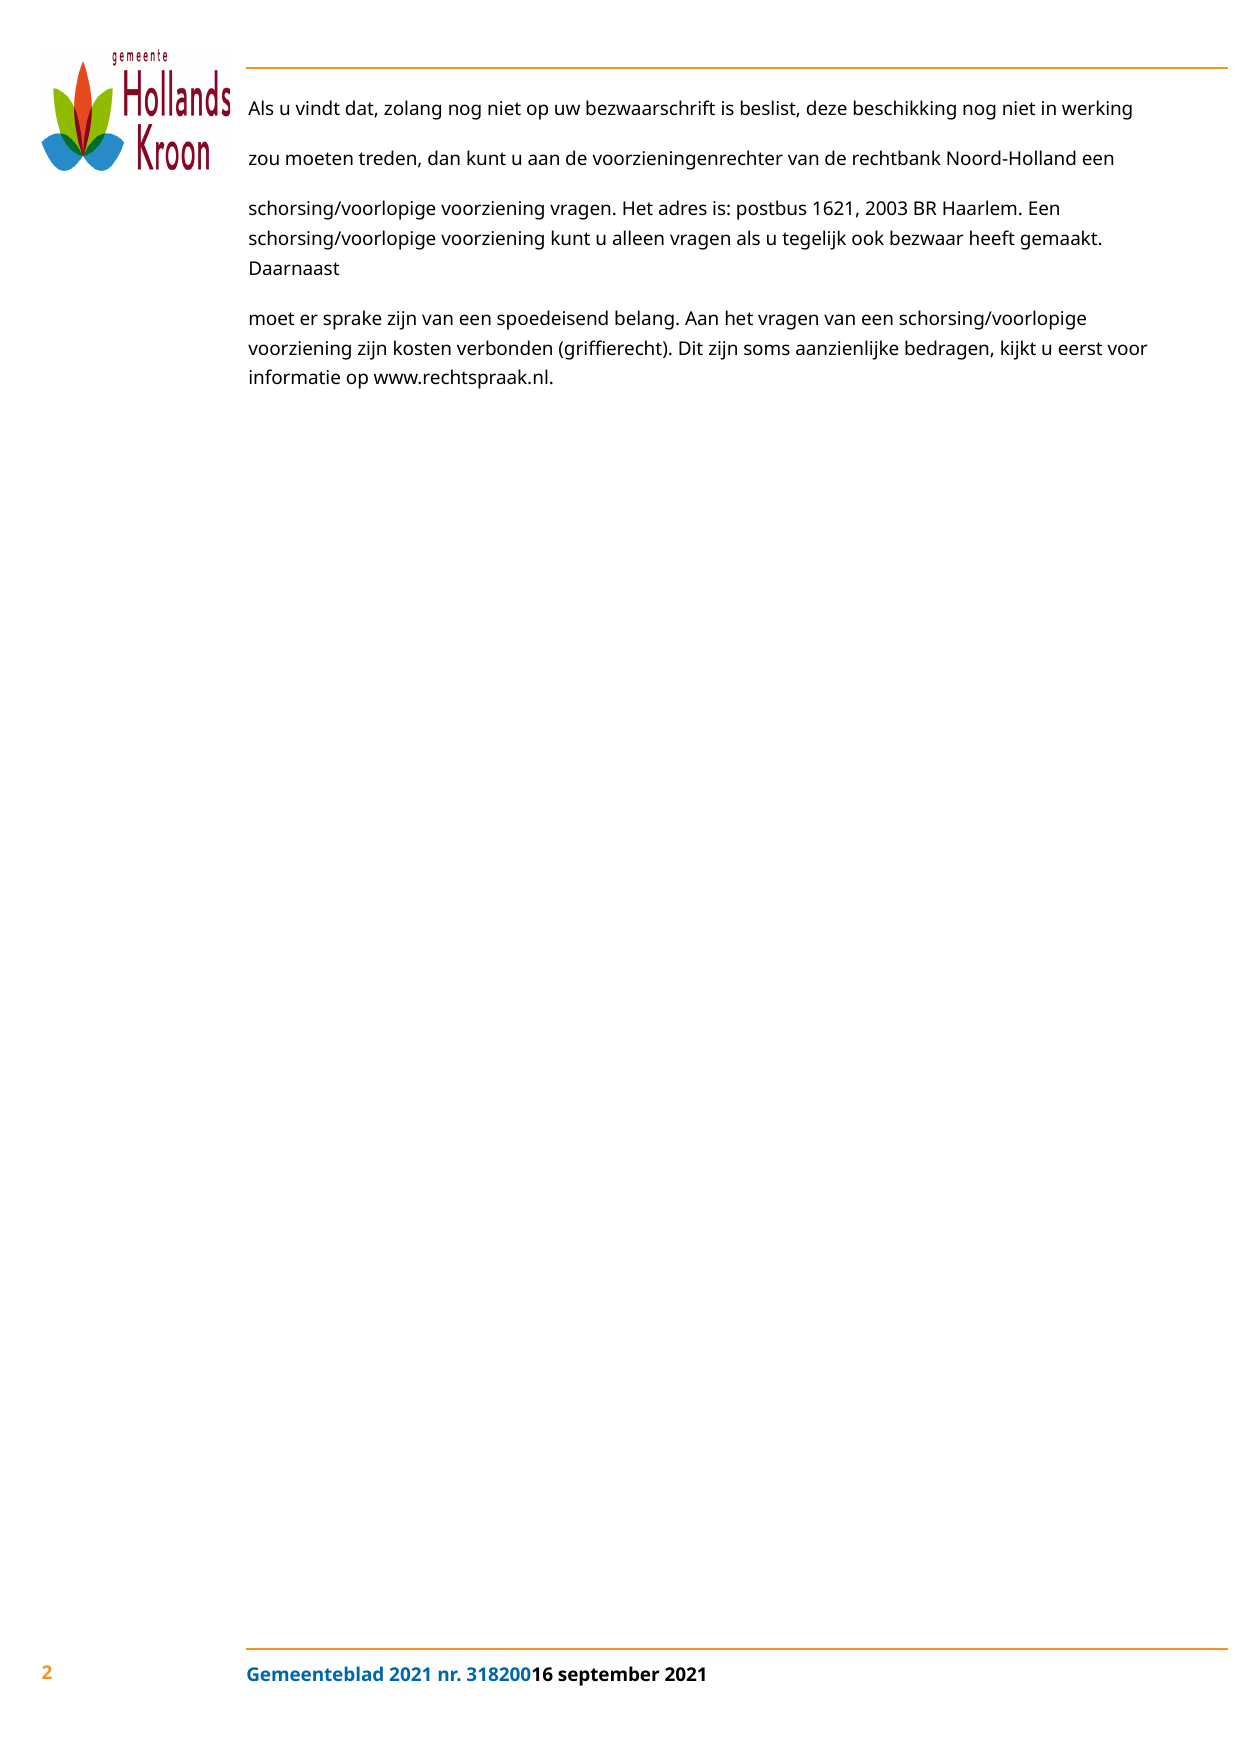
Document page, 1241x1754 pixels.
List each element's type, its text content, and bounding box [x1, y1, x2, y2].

picture [41, 47, 231, 172]
text Als u vindt dat, zolang nog niet op uw bezwaarschrift is beslist, deze beschikking nog niet in werking [248, 95, 1152, 121]
text zou moeten treden, dan kunt u aan de voorzieningenrechter van de rechtbank Noord-Holland een [248, 145, 1152, 171]
text schorsing/voorlopige voorziening vragen. Het adres is: postbus 1621, 2003 BR Haarlem. Een schorsing/voorlopige voorziening kunt u alleen vragen als u tegelijk ook bezwaar heeft gemaakt. Daarnaast [248, 196, 1152, 281]
text moet er sprake zijn van een spoedeisend belang. Aan het vragen van een schorsing/voorlopige voorziening zijn kosten verbonden (griffierecht). Dit zijn soms aanzienlijke bedragen, kijkt u eerst voor informatie op www.rechtspraak.nl. [248, 305, 1152, 390]
